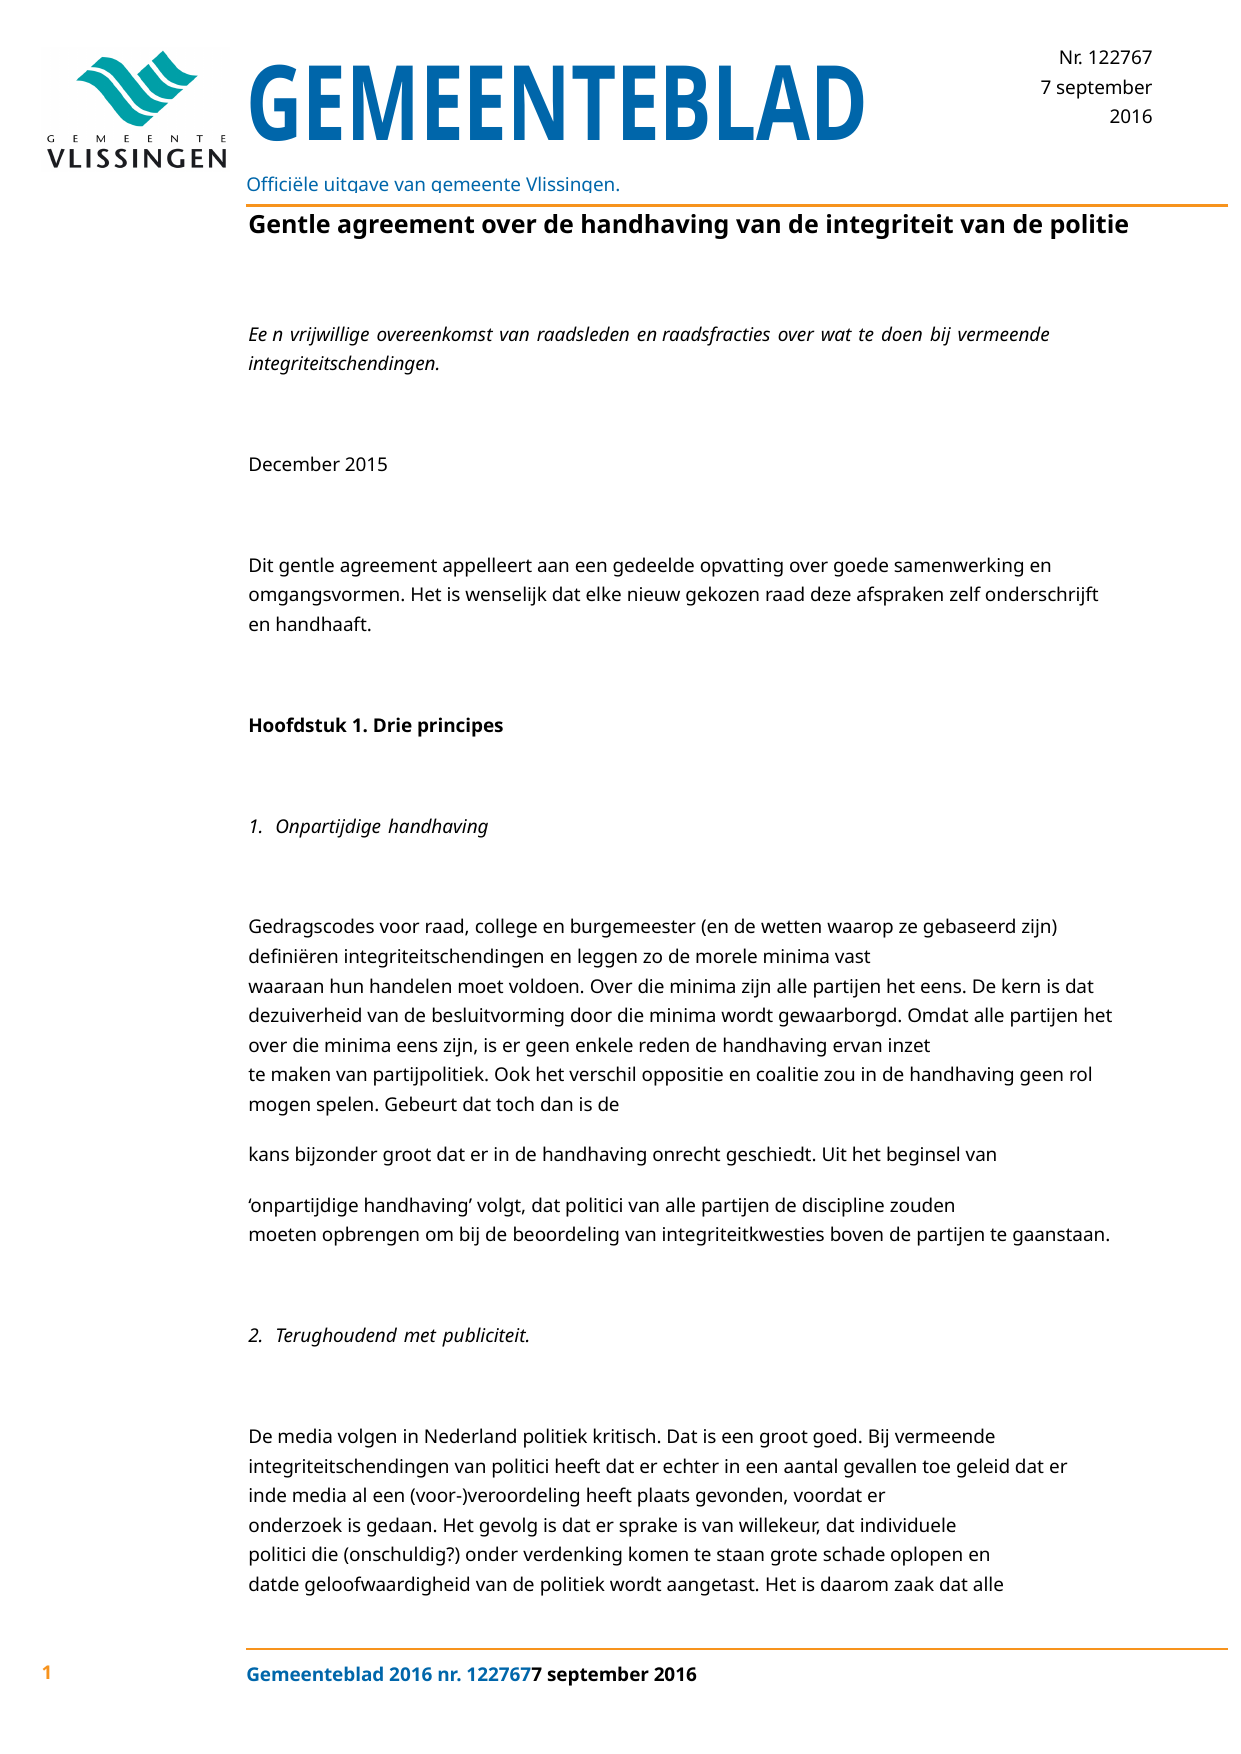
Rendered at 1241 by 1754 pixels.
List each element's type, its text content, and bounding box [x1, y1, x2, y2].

text Dit gentle agreement appelleert aan een gedeelde opvatting over goede samenwerking en omgangsvormen. Het is wenselijk dat elke nieuw gekozen raad deze afspraken zelf onderschrijft en handhaaft. [248, 552, 1152, 637]
text Gedragscodes voor raad, college en burgemeester (en de wetten waarop ze gebaseerd zijn) definiëren integriteitschendingen en leggen zo de morele minima vast waaraan hun handelen moet voldoen. Over die minima zijn alle partijen het eens. De kern is dat dezuiverheid van de besluitvorming door die minima wordt gewaarborgd. Omdat alle partijen het over die minima eens zijn, is er geen enkele reden de handhaving ervan inzet te maken van partijpolitiek. Ook het verschil oppositie en coalitie zou in de handhaving geen rol mogen spelen. Gebeurt dat toch dan is de [248, 914, 1152, 1117]
text 1. Onpartijdige handhaving [248, 813, 1152, 838]
text Ee n vrijwillige overeenkomst van raadsleden en raadsfracties over wat te doen bij vermeende integriteitschendingen. [248, 321, 1152, 376]
text December 2015 [248, 451, 1152, 477]
text Gentle agreement over de handhaving van de integriteit van de politie [248, 207, 1152, 241]
picture [41, 47, 231, 172]
text Hoofdstuk 1. Drie principes [248, 712, 1152, 738]
text kans bijzonder groot dat er in de handhaving onrecht geschiedt. Uit het beginsel van [248, 1142, 1152, 1167]
text 2. Terughoudend met publiciteit. [248, 1322, 1152, 1348]
text De media volgen in Nederland politiek kritisch. Dat is een groot goed. Bij vermeende integriteitschendingen van politici heeft dat er echter in een aantal gevallen toe geleid dat er inde media al een (voor-)veroordeling heeft plaats gevonden, voordat er onderzoek is gedaan. Het gevolg is dat er sprake is van willekeur, dat individuele politici die (onschuldig?) onder verdenking komen te staan grote schade oplopen en datde geloofwaardigheid van de politiek wordt aangetast. Het is daarom zaak dat alle [248, 1423, 1152, 1597]
text ‘onpartijdige handhaving’ volgt, dat politici van alle partijen de discipline zouden moeten opbrengen om bij de beoordeling van integriteitkwesties boven de partijen te gaanstaan. [248, 1192, 1152, 1247]
